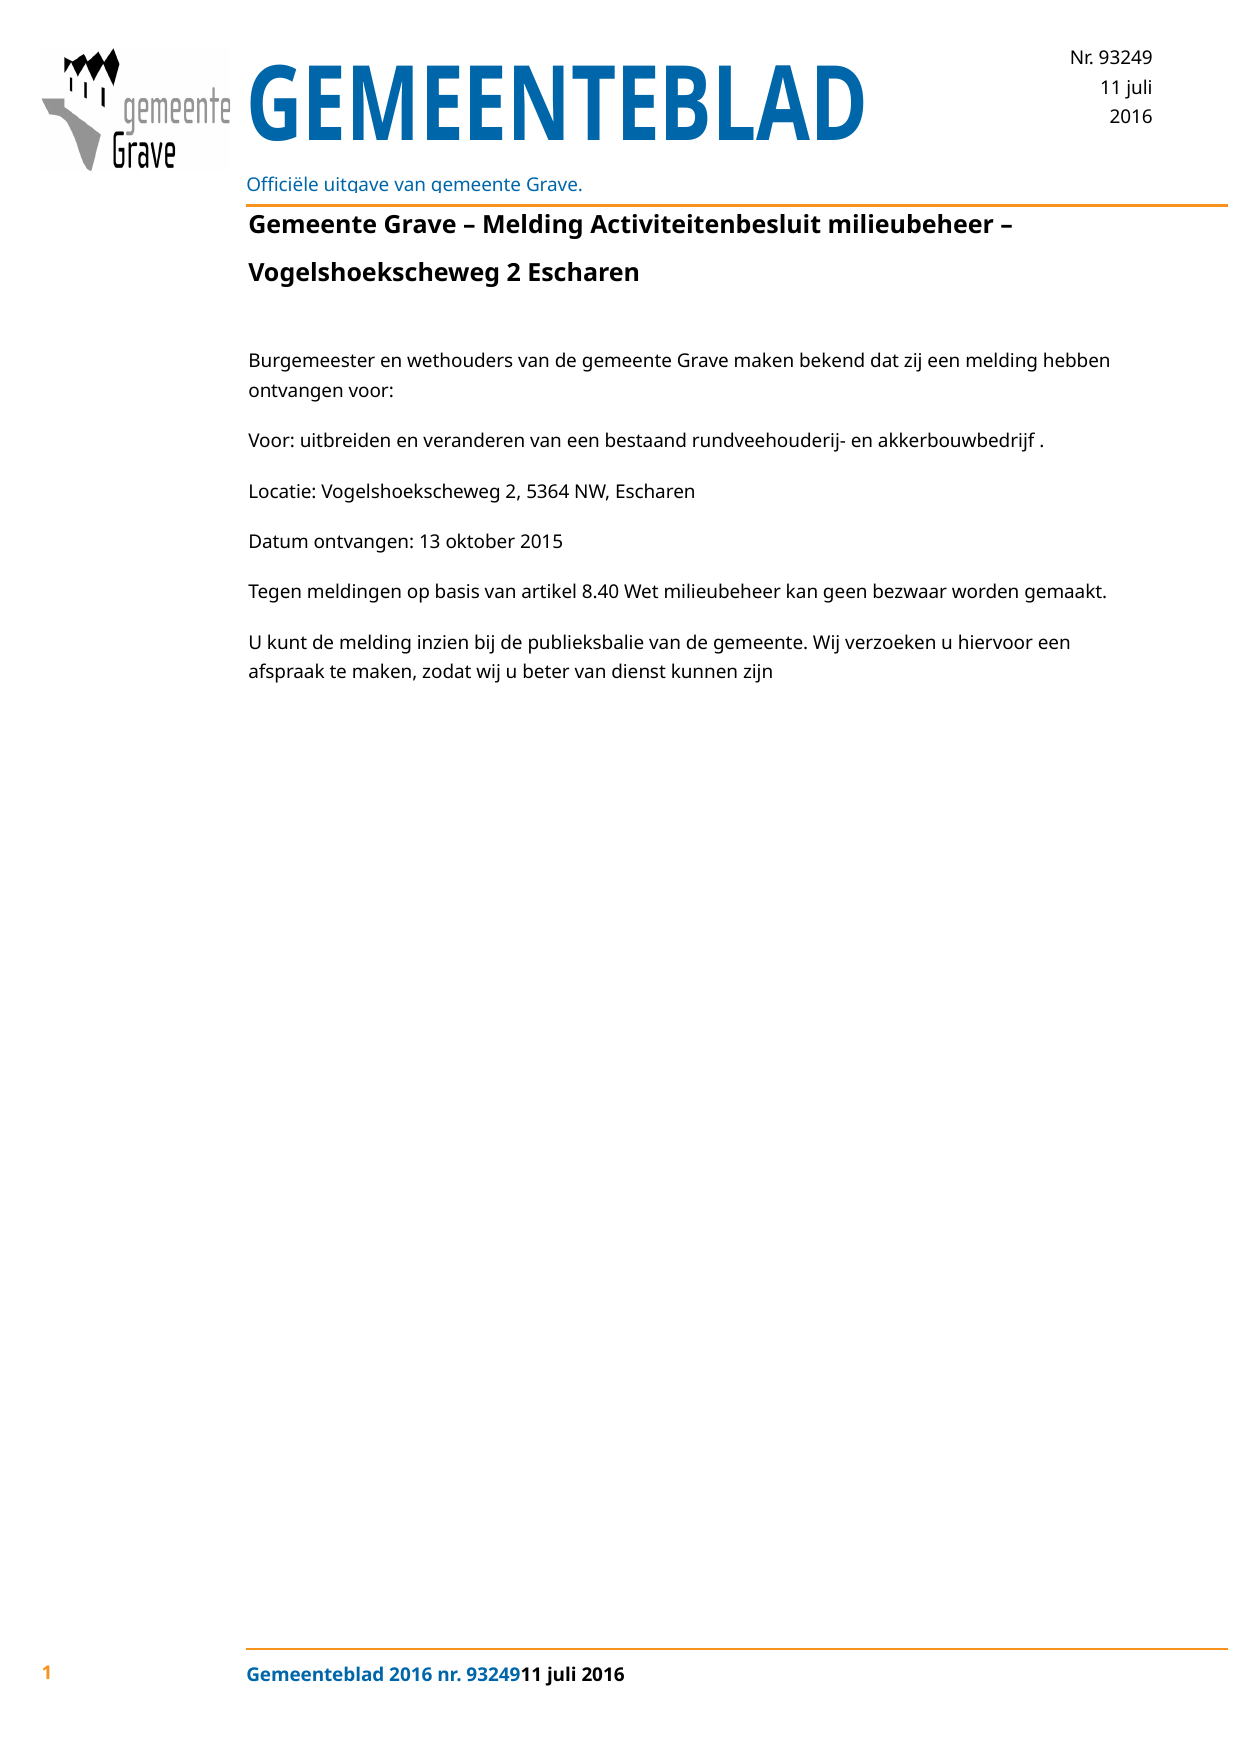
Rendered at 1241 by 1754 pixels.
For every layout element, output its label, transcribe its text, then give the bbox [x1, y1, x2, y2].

text Datum ontvangen: 13 oktober 2015 [248, 528, 1152, 554]
picture [41, 47, 231, 172]
text Locatie: Vogelshoekscheweg 2, 5364 NW, Escharen [248, 478, 1152, 504]
text U kunt de melding inzien bij de publieksbalie van de gemeente. Wij verzoeken u hiervoor een afspraak te maken, zodat wij u beter van dienst kunnen zijn [248, 629, 1152, 684]
text Tegen meldingen op basis van artikel 8.40 Wet milieubeheer kan geen bezwaar worden gemaakt. [248, 579, 1152, 604]
text Gemeente Grave – Melding Activiteitenbesluit milieubeheer – Vogelshoekscheweg 2 Escharen [248, 207, 1152, 288]
text Burgemeester en wethouders van de gemeente Grave maken bekend dat zij een melding hebben ontvangen voor: [248, 347, 1152, 403]
text Voor: uitbreiden en veranderen van een bestaand rundveehouderij- en akkerbouwbedrijf . [248, 427, 1152, 453]
